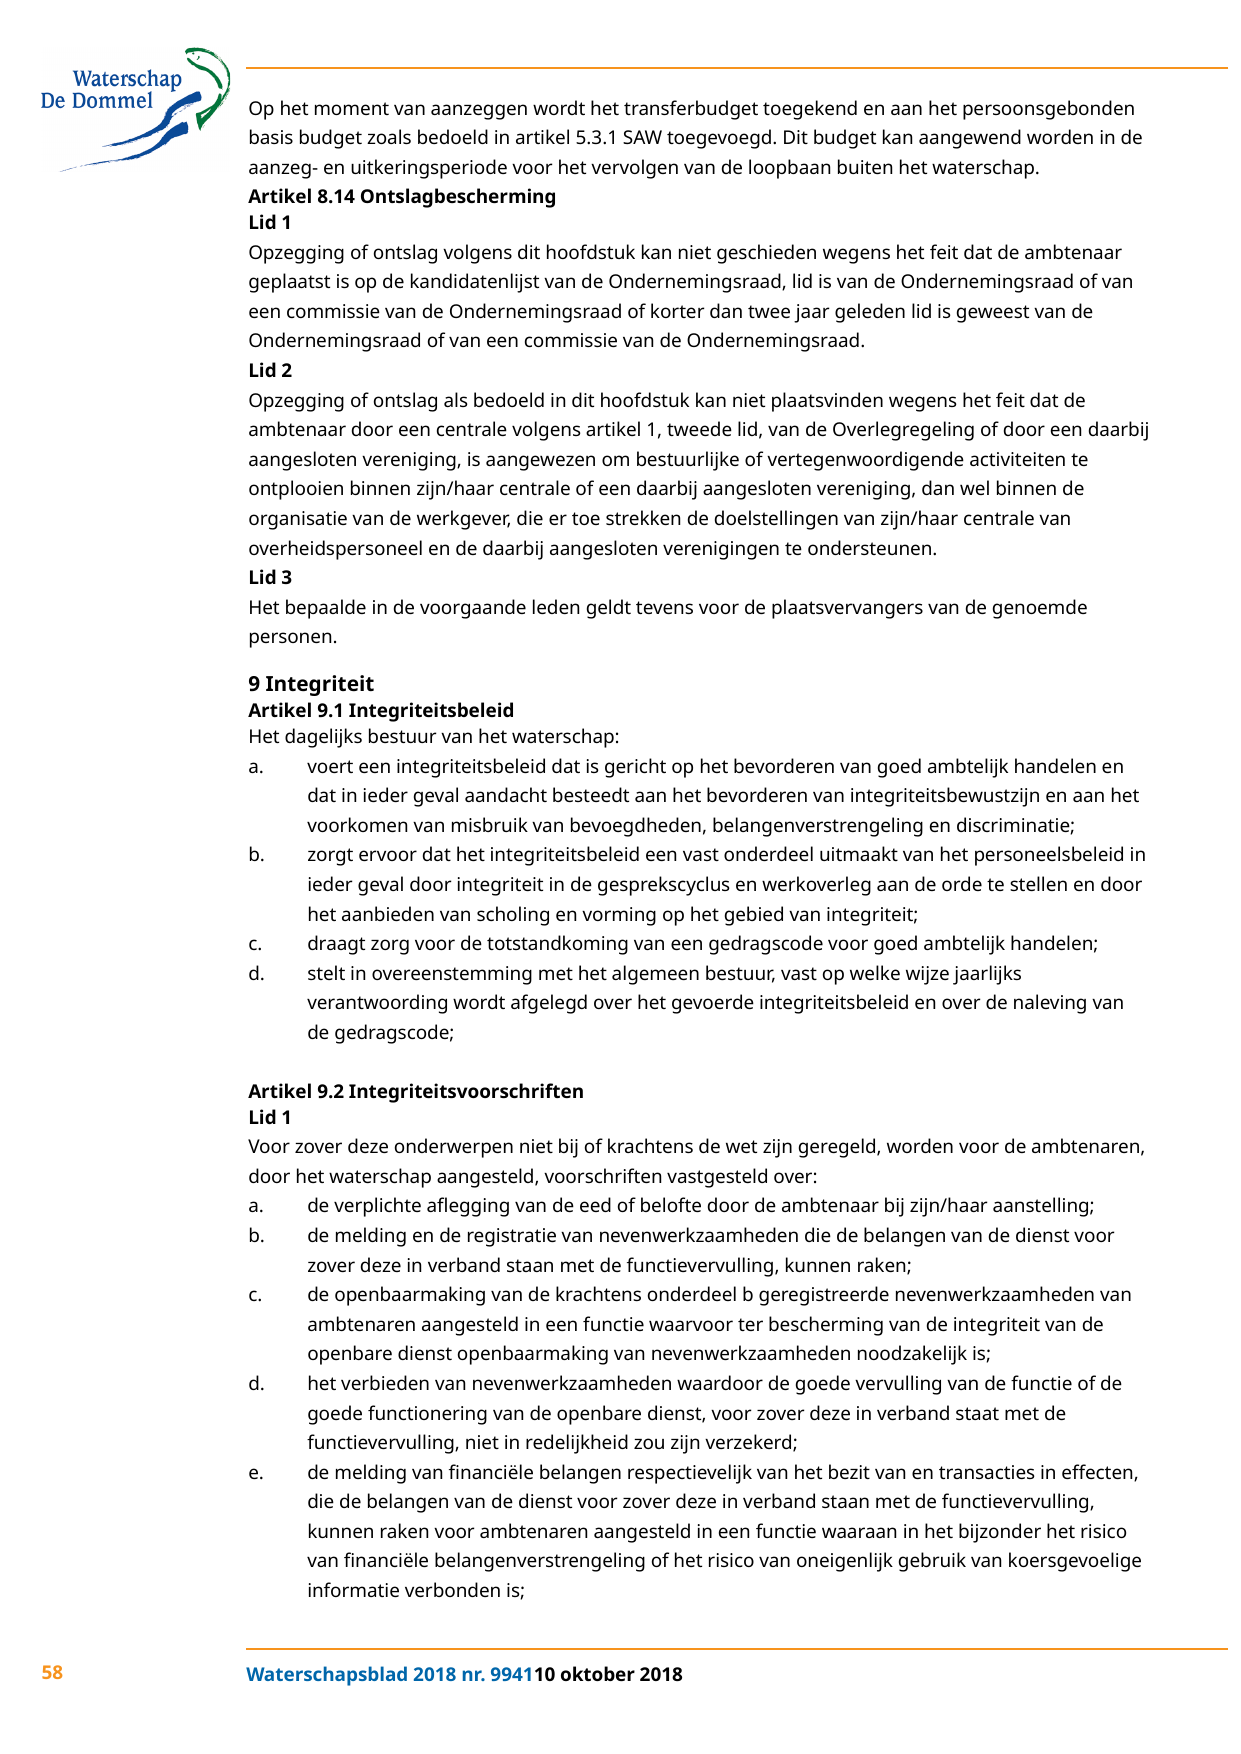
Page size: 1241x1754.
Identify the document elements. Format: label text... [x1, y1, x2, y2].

list de melding van financiële belangen respectievelijk van het bezit van en transacties in effecten, die de belangen van de dienst voor zover deze in verband staan met de functievervulling, kunnen raken voor ambtenaren aangesteld in een functie waaraan in het bijzonder het risico van financiële belangenverstrengeling of het risico van oneigenlijk gebruik van koersgevoelige informatie verbonden is; [248, 1459, 1152, 1603]
text Artikel 8.14 Ontslagbescherming [248, 183, 1152, 209]
list het verbieden van nevenwerkzaamheden waardoor de goede vervulling van de functie of de goede functionering van de openbare dienst, voor zover deze in verband staat met de functievervulling, niet in redelijkheid zou zijn verzekerd; [248, 1370, 1152, 1455]
text 9 Integriteit [248, 669, 1152, 697]
picture [41, 47, 231, 172]
text Lid 1 [248, 1104, 1152, 1130]
list stelt in overeenstemming met het algemeen bestuur, vast op welke wijze jaarlijks verantwoording wordt afgelegd over het gevoerde integriteitsbeleid en over de naleving van de gedragscode; [248, 960, 1152, 1045]
text Lid 2 [248, 357, 1152, 383]
list zorgt ervoor dat het integriteitsbeleid een vast onderdeel uitmaakt van het personeelsbeleid in ieder geval door integriteit in de gesprekscyclus en werkoverleg aan de orde te stellen en door het aanbieden van scholing en vorming op het gebied van integriteit; [248, 842, 1152, 926]
list de openbaarmaking van de krachtens onderdeel b geregistreerde nevenwerkzaamheden van ambtenaren aangesteld in een functie waarvoor ter bescherming van de integriteit van de openbare dienst openbaarmaking van nevenwerkzaamheden noodzakelijk is; [248, 1281, 1152, 1366]
text Het bepaalde in de voorgaande leden geldt tevens voor de plaatsvervangers van de genoemde personen. [248, 594, 1152, 649]
text Lid 1 [248, 209, 1152, 235]
list draagt zorg voor de totstandkoming van een gedragscode voor goed ambtelijk handelen; [248, 930, 1152, 956]
text Voor zover deze onderwerpen niet bij of krachtens de wet zijn geregeld, worden voor de ambtenaren, door het waterschap aangesteld, voorschriften vastgesteld over: [248, 1133, 1152, 1189]
list voert een integriteitsbeleid dat is gericht op het bevorderen van goed ambtelijk handelen en dat in ieder geval aandacht besteedt aan het bevorderen van integriteitsbewustzijn en aan het voorkomen van misbruik van bevoegdheden, belangenverstrengeling en discriminatie; [248, 753, 1152, 838]
list de verplichte aflegging van de eed of belofte door de ambtenaar bij zijn/haar aanstelling; [248, 1193, 1152, 1218]
text Lid 3 [248, 564, 1152, 590]
text Opzegging of ontslag als bedoeld in dit hoofdstuk kan niet plaatsvinden wegens het feit dat de ambtenaar door een centrale volgens artikel 1, tweede lid, van de Overlegregeling of door een daarbij aangesloten vereniging, is aangewezen om bestuurlijke of vertegenwoordigende activiteiten te ontplooien binnen zijn/haar centrale of een daarbij aangesloten vereniging, dan wel binnen de organisatie van de werkgever, die er toe strekken de doelstellingen van zijn/haar centrale van overheidspersoneel en de daarbij aangesloten verenigingen te ondersteunen. [248, 387, 1152, 560]
text Het dagelijks bestuur van het waterschap: [248, 723, 1152, 749]
text Opzegging of ontslag volgens dit hoofdstuk kan niet geschieden wegens het feit dat de ambtenaar geplaatst is op de kandidatenlijst van de Ondernemingsraad, lid is van de Ondernemingsraad of van een commissie van de Ondernemingsraad of korter dan twee jaar geleden lid is geweest van de Ondernemingsraad of van een commissie van de Ondernemingsraad. [248, 239, 1152, 353]
list de melding en de registratie van nevenwerkzaamheden die de belangen van de dienst voor zover deze in verband staan met de functievervulling, kunnen raken; [248, 1222, 1152, 1278]
text Artikel 9.1 Integriteitsbeleid [248, 697, 1152, 723]
text Op het moment van aanzeggen wordt het transferbudget toegekend en aan het persoonsgebonden basis budget zoals bedoeld in artikel 5.3.1 SAW toegevoegd. Dit budget kan aangewend worden in de aanzeg- en uitkeringsperiode voor het vervolgen van de loopbaan buiten het waterschap. [248, 95, 1152, 180]
text Artikel 9.2 Integriteitsvoorschriften [248, 1078, 1152, 1104]
